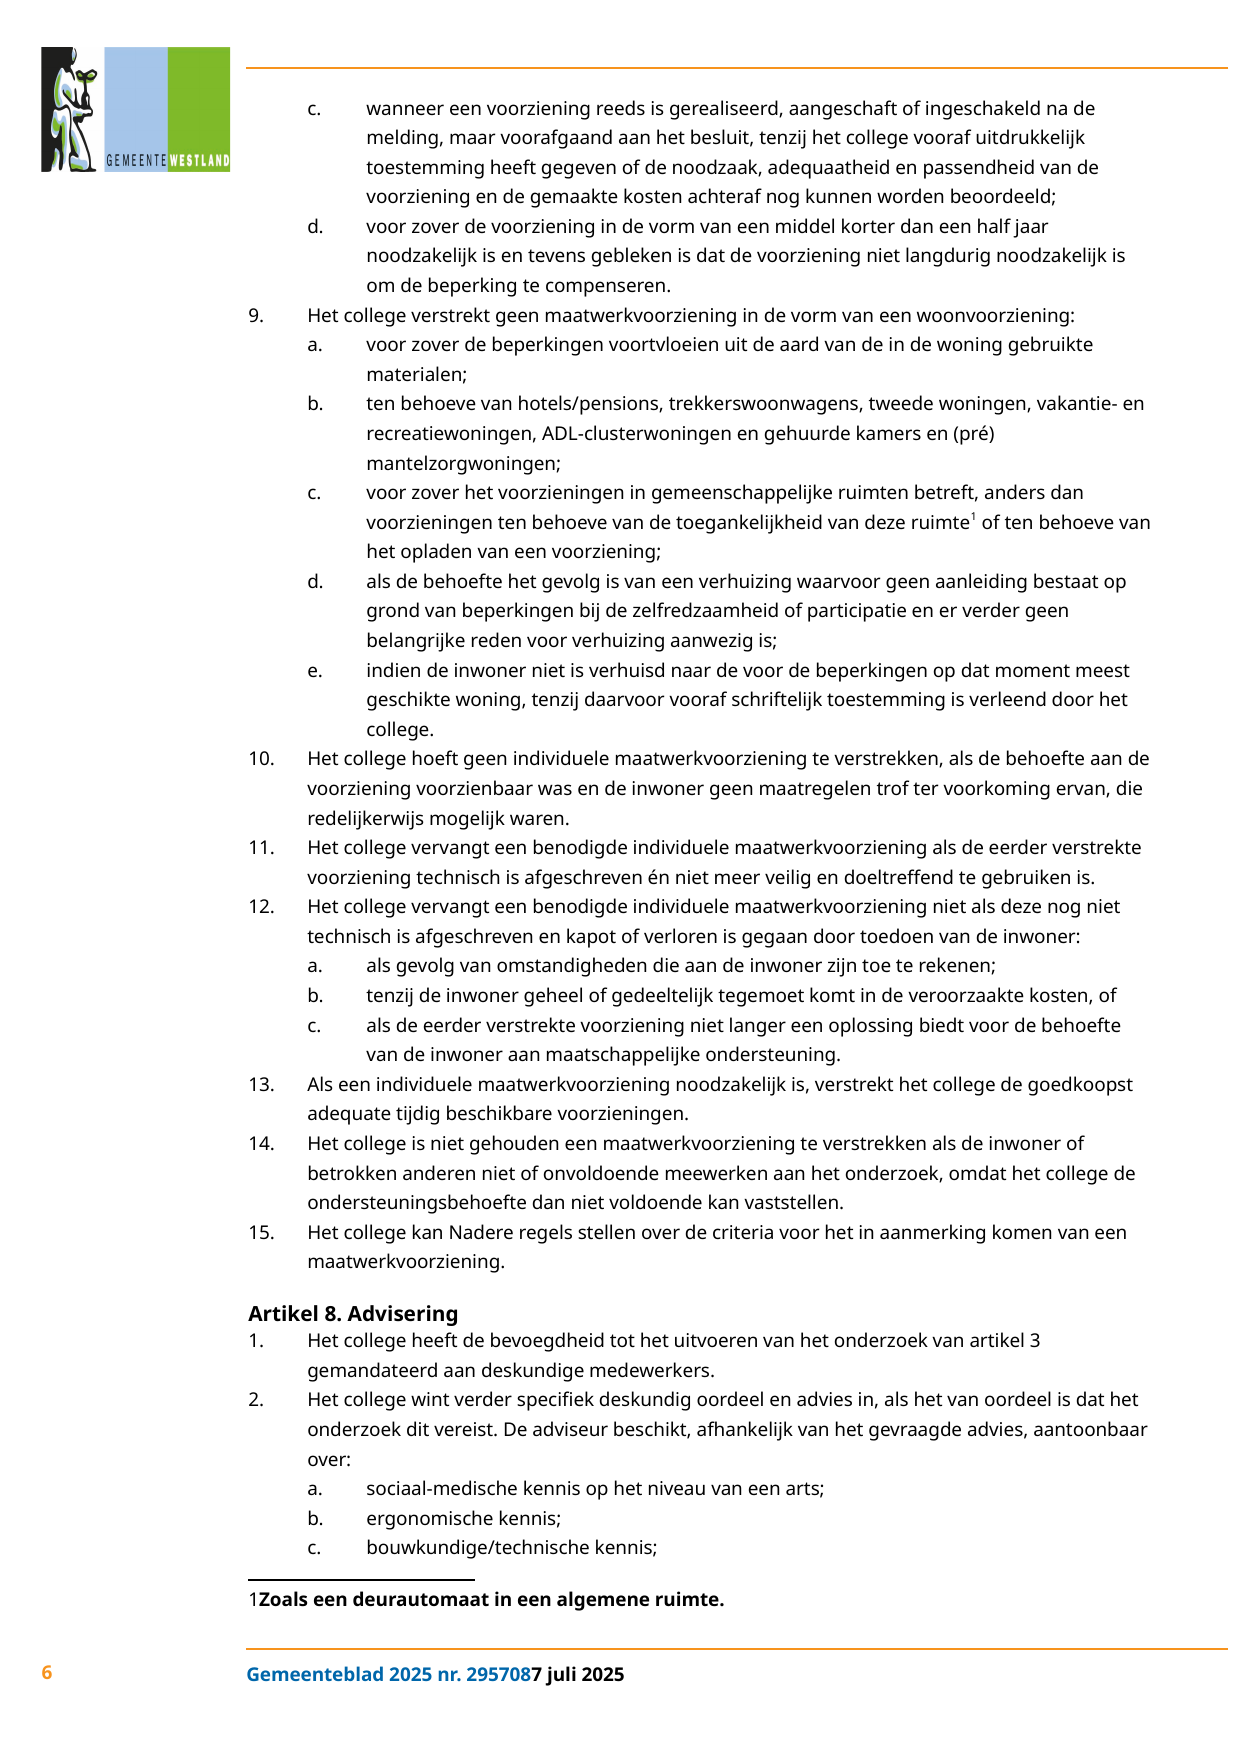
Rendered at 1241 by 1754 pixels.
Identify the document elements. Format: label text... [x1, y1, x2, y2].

list als gevolg van omstandigheden die aan de inwoner zijn toe te rekenen; [307, 953, 1152, 978]
list als de eerder verstrekte voorziening niet langer een oplossing biedt voor de behoefte van de inwoner aan maatschappelijke ondersteuning. [307, 1012, 1152, 1067]
text Artikel 8. Advisering [248, 1299, 1152, 1327]
list Het college vervangt een benodigde individuele maatwerkvoorziening niet als deze nog niet technisch is afgeschreven en kapot of verloren is gegaan door toedoen van de inwoner: [248, 893, 1152, 949]
list Het college verstrekt geen maatwerkvoorziening in de vorm van een woonvoorziening: [248, 302, 1152, 328]
picture [41, 47, 231, 172]
list ten behoeve van hotels/pensions, trekkerswoonwagens, tweede woningen, vakantie- en recreatiewoningen, ADL-clusterwoningen en gehuurde kamers en (pré) mantelzorgwoningen; [307, 391, 1152, 476]
list ergonomische kennis; [307, 1505, 1152, 1531]
list Als een individuele maatwerkvoorziening noodzakelijk is, verstrekt het college de goedkoopst adequate tijdig beschikbare voorzieningen. [248, 1071, 1152, 1126]
list voor zover het voorzieningen in gemeenschappelijke ruimten betreft, anders dan voorzieningen ten behoeve van de toegankelijkheid van deze ruimte of ten behoeve van het opladen van een voorziening; [307, 479, 1152, 564]
list Het college kan Nadere regels stellen over de criteria voor het in aanmerking komen van een maatwerkvoorziening. [248, 1219, 1152, 1274]
list Het college hoeft geen individuele maatwerkvoorziening te verstrekken, als de behoefte aan de voorziening voorzienbaar was en de inwoner geen maatregelen trof ter voorkoming ervan, die redelijkerwijs mogelijk waren. [248, 746, 1152, 831]
list Zoals een deurautomaat in een algemene ruimte. [248, 1586, 1152, 1612]
list Het college wint verder specifiek deskundig oordeel en advies in, als het van oordeel is dat het onderzoek dit vereist. De adviseur beschikt, afhankelijk van het gevraagde advies, aantoonbaar over: [248, 1387, 1152, 1471]
list Het college heeft de bevoegdheid tot het uitvoeren van het onderzoek van artikel 3 gemandateerd aan deskundige medewerkers. [248, 1327, 1152, 1383]
list Het college vervangt een benodigde individuele maatwerkvoorziening als de eerder verstrekte voorziening technisch is afgeschreven én niet meer veilig en doeltreffend te gebruiken is. [248, 834, 1152, 890]
list voor zover de beperkingen voortvloeien uit de aard van de in de woning gebruikte materialen; [307, 331, 1152, 387]
list voor zover de voorziening in de vorm van een middel korter dan een half jaar noodzakelijk is en tevens gebleken is dat de voorziening niet langdurig noodzakelijk is om de beperking te compenseren. [307, 213, 1152, 298]
list tenzij de inwoner geheel of gedeeltelijk tegemoet komt in de veroorzaakte kosten, of [307, 982, 1152, 1008]
list indien de inwoner niet is verhuisd naar de voor de beperkingen op dat moment meest geschikte woning, tenzij daarvoor vooraf schriftelijk toestemming is verleend door het college. [307, 657, 1152, 742]
list bouwkundige/technische kennis; [307, 1534, 1152, 1560]
list als de behoefte het gevolg is van een verhuizing waarvoor geen aanleiding bestaat op grond van beperkingen bij de zelfredzaamheid of participatie en er verder geen belangrijke reden voor verhuizing aanwezig is; [307, 568, 1152, 653]
list wanneer een voorziening reeds is gerealiseerd, aangeschaft of ingeschakeld na de melding, maar voorafgaand aan het besluit, tenzij het college vooraf uitdrukkelijk toestemming heeft gegeven of de noodzaak, adequaatheid en passendheid van de voorziening en de gemaakte kosten achteraf nog kunnen worden beoordeeld; [307, 95, 1152, 209]
list sociaal-medische kennis op het niveau van een arts; [307, 1475, 1152, 1501]
list Het college is niet gehouden een maatwerkvoorziening te verstrekken als de inwoner of betrokken anderen niet of onvoldoende meewerken aan het onderzoek, omdat het college de ondersteuningsbehoefte dan niet voldoende kan vaststellen. [248, 1130, 1152, 1215]
